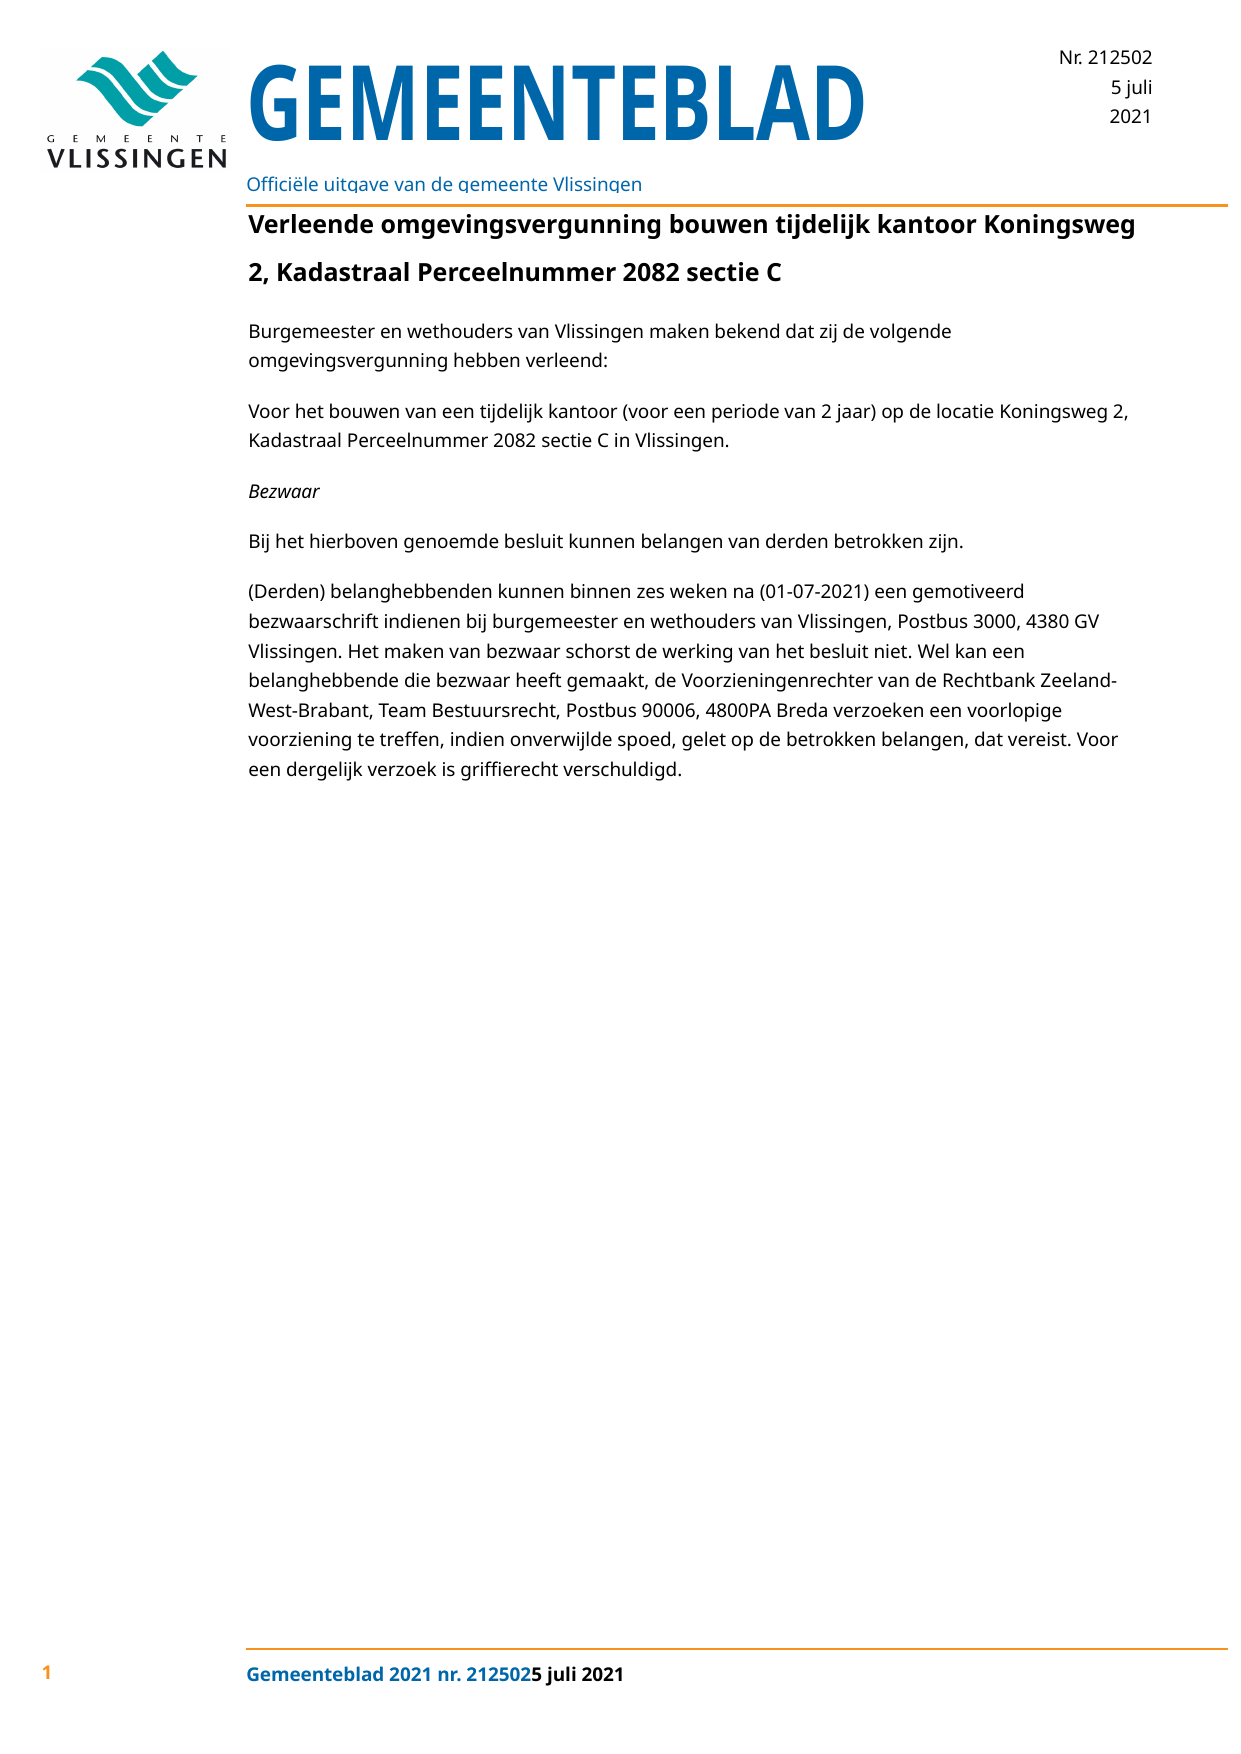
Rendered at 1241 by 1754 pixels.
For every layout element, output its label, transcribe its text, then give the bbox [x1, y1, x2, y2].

text (Derden) belanghebbenden kunnen binnen zes weken na (01-07-2021) een gemotiveerd bezwaarschrift indienen bij burgemeester en wethouders van Vlissingen, Postbus 3000, 4380 GV Vlissingen. Het maken van bezwaar schorst de werking van het besluit niet. Wel kan een belanghebbende die bezwaar heeft gemaakt, de Voorzieningenrechter van de Rechtbank Zeeland-West-Brabant, Team Bestuursrecht, Postbus 90006, 4800PA Breda verzoeken een voorlopige voorziening te treffen, indien onverwijlde spoed, gelet op de betrokken belangen, dat vereist. Voor een dergelijk verzoek is griffierecht verschuldigd. [248, 579, 1152, 782]
text Voor het bouwen van een tijdelijk kantoor (voor een periode van 2 jaar) op de locatie Koningsweg 2, Kadastraal Perceelnummer 2082 sectie C in Vlissingen. [248, 398, 1152, 453]
text Bij het hierboven genoemde besluit kunnen belangen van derden betrokken zijn. [248, 528, 1152, 554]
text Bezwaar [248, 478, 1152, 504]
picture [41, 47, 231, 172]
text Verleende omgevingsvergunning bouwen tijdelijk kantoor Koningsweg 2, Kadastraal Perceelnummer 2082 sectie C [248, 207, 1152, 288]
text Burgemeester en wethouders van Vlissingen maken bekend dat zij de volgende omgevingsvergunning hebben verleend: [248, 318, 1152, 373]
